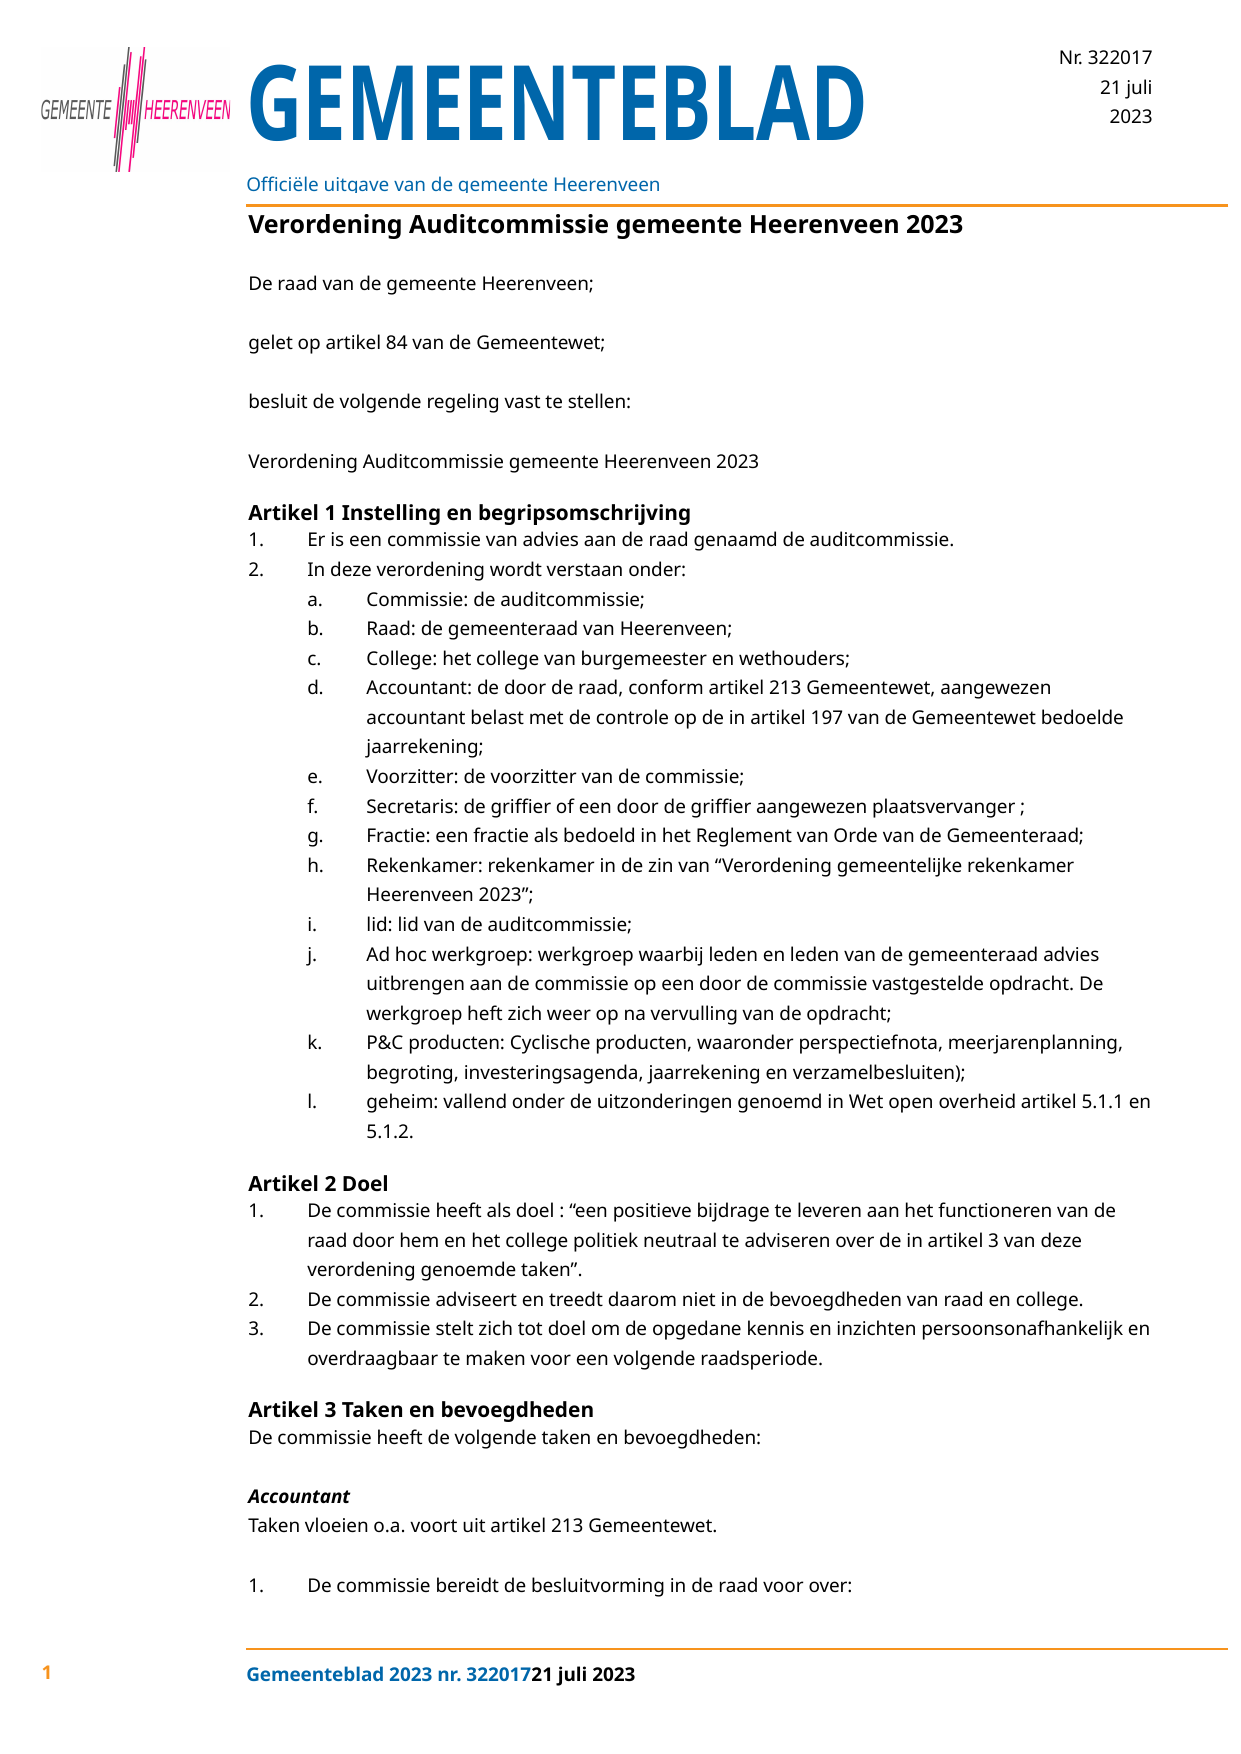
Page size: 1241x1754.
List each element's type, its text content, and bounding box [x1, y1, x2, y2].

list Fractie: een fractie als bedoeld in het Reglement van Orde van de Gemeenteraad; [307, 822, 1152, 848]
picture [41, 47, 231, 172]
text Artikel 3 Taken en bevoegdheden [248, 1396, 1152, 1424]
list lid: lid van de auditcommissie; [307, 911, 1152, 937]
list Ad hoc werkgroep: werkgroep waarbij leden en leden van de gemeenteraad advies uitbrengen aan de commissie op een door de commissie vastgestelde opdracht. De werkgroep heft zich weer op na vervulling van de opdracht; [307, 941, 1152, 1026]
list Rekenkamer: rekenkamer in de zin van “Verordening gemeentelijke rekenkamer Heerenveen 2023”; [307, 852, 1152, 907]
text besluit de volgende regeling vast te stellen: [248, 389, 1152, 414]
list Commissie: de auditcommissie; [307, 586, 1152, 612]
list De commissie stelt zich tot doel om de opgedane kennis en inzichten persoonsonafhankelijk en overdraagbaar te maken voor een volgende raadsperiode. [248, 1316, 1152, 1371]
text Taken vloeien o.a. voort uit artikel 213 Gemeentewet. [248, 1513, 1152, 1538]
list De commissie heeft als doel : “een positieve bijdrage te leveren aan het functioneren van de raad door hem en het college politiek neutraal te adviseren over de in artikel 3 van deze verordening genoemde taken”. [248, 1197, 1152, 1282]
list Raad: de gemeenteraad van Heerenveen; [307, 615, 1152, 641]
list De commissie adviseert en treedt daarom niet in de bevoegdheden van raad en college. [248, 1286, 1152, 1312]
list In deze verordening wordt verstaan onder: [248, 556, 1152, 582]
text Verordening Auditcommissie gemeente Heerenveen 2023 [248, 448, 1152, 473]
text De raad van de gemeente Heerenveen; [248, 270, 1152, 296]
list De commissie bereidt de besluitvorming in de raad voor over: [248, 1572, 1152, 1598]
text Verordening Auditcommissie gemeente Heerenveen 2023 [248, 207, 1152, 241]
text Artikel 2 Doel [248, 1169, 1152, 1197]
list P&C producten: Cyclische producten, waaronder perspectiefnota, meerjarenplanning, begroting, investeringsagenda, jaarrekening en verzamelbesluiten); [307, 1029, 1152, 1085]
text Accountant [248, 1483, 1152, 1509]
text De commissie heeft de volgende taken en bevoegdheden: [248, 1424, 1152, 1450]
text Artikel 1 Instelling en begripsomschrijving [248, 498, 1152, 527]
list geheim: vallend onder de uitzonderingen genoemd in Wet open overheid artikel 5.1.1 en 5.1.2. [307, 1089, 1152, 1144]
list Voorzitter: de voorzitter van de commissie; [307, 763, 1152, 789]
list Er is een commissie van advies aan de raad genaamd de auditcommissie. [248, 527, 1152, 552]
list Secretaris: de griffier of een door de griffier aangewezen plaatsvervanger ; [307, 793, 1152, 819]
list Accountant: de door de raad, conform artikel 213 Gemeentewet, aangewezen accountant belast met de controle op de in artikel 197 van de Gemeentewet bedoelde jaarrekening; [307, 674, 1152, 759]
text gelet op artikel 84 van de Gemeentewet; [248, 329, 1152, 355]
list College: het college van burgemeester en wethouders; [307, 645, 1152, 671]
